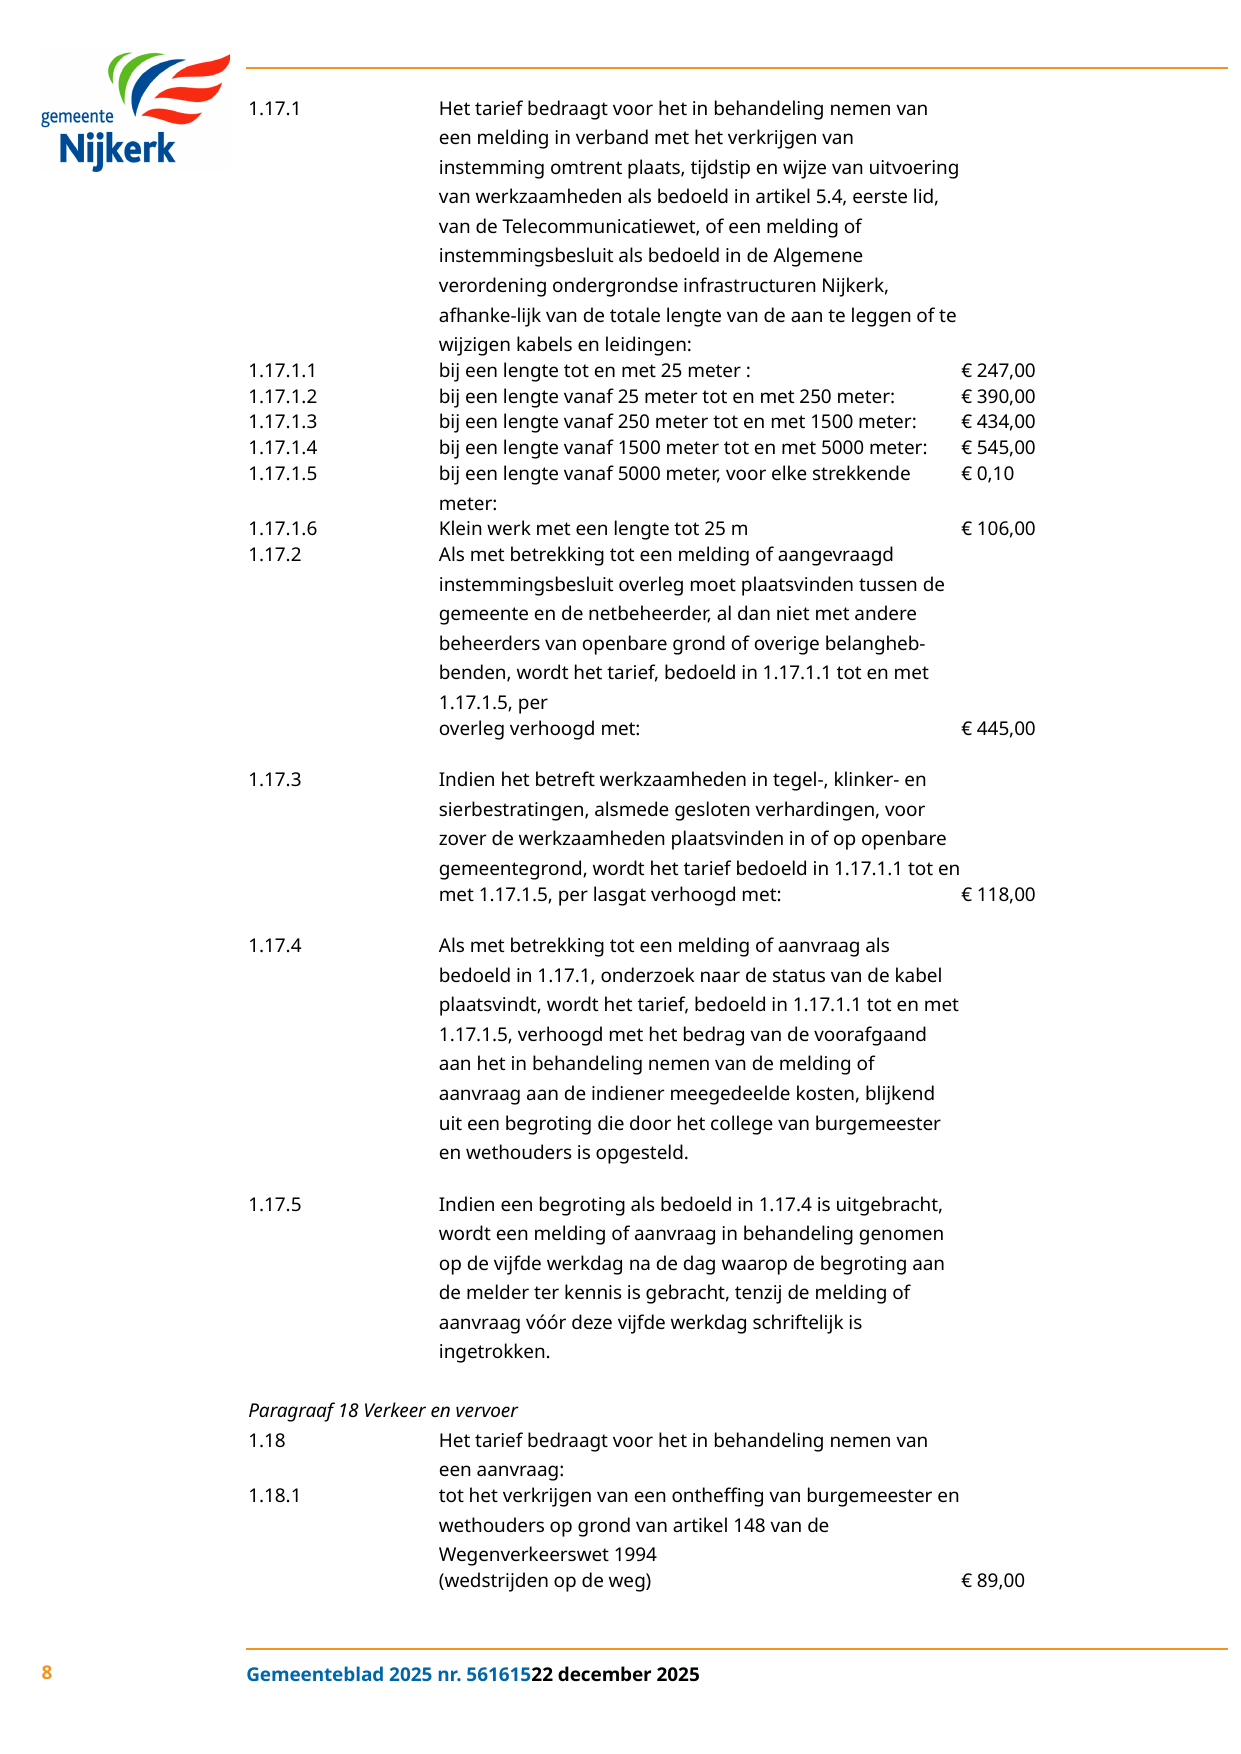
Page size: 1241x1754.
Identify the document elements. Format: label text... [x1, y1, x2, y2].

table_header Het tarief bedraagt voor het in behandeling nemen van een aanvraag: [439, 1427, 961, 1482]
table_cell 1.17.2 [248, 541, 439, 715]
table_cell [248, 1165, 439, 1191]
table_header [961, 95, 1152, 357]
table_cell [961, 766, 1152, 881]
table_cell bij een lengte tot en met 25 meter : [439, 357, 961, 383]
table_cell [961, 1482, 1152, 1567]
table_cell € 434,00 [961, 409, 1152, 434]
table_cell bij een lengte vanaf 1500 meter tot en met 5000 meter: [439, 434, 961, 460]
table_cell [439, 741, 961, 766]
table_cell [248, 741, 439, 766]
table_cell Indien een begroting als bedoeld in 1.17.4 is uitgebracht, wordt een melding of aanvraag in behandeling genomen op de vijfde werkdag na de dag waarop de begroting aan de melder ter kennis is gebracht, tenzij de melding of aanvraag vóór deze vijfde werkdag schriftelijk is ingetrokken. [439, 1191, 961, 1364]
table_header 1.17.1 [248, 95, 439, 357]
table_cell bij een lengte vanaf 250 meter tot en met 1500 meter: [439, 409, 961, 434]
table_cell 1.17.1.4 [248, 434, 439, 460]
table_cell 1.17.4 [248, 932, 439, 1165]
table_cell € 445,00 [961, 715, 1152, 741]
table_cell 1.18.1 [248, 1482, 439, 1567]
table_cell [961, 1191, 1152, 1364]
table_cell tot het verkrijgen van een ontheffing van burgemeester en wethouders op grond van artikel 148 van de Wegenverkeerswet 1994 [439, 1482, 961, 1567]
table_cell 1.17.1.1 [248, 357, 439, 383]
table_cell [248, 715, 439, 741]
table_cell bij een lengte vanaf 25 meter tot en met 250 meter: [439, 383, 961, 409]
table_cell € 106,00 [961, 515, 1152, 541]
table_cell 1.17.1.6 [248, 515, 439, 541]
table_cell € 0,10 [961, 460, 1152, 515]
table_cell Indien het betreft werkzaamheden in tegel-, klinker- en sierbestratingen, alsmede gesloten verhardingen, voor zover de werkzaamheden plaatsvinden in of op openbare gemeentegrond, wordt het tarief bedoeld in 1.17.1.1 tot en [439, 766, 961, 881]
table_header 1.18 [248, 1427, 439, 1482]
table_cell € 89,00 [961, 1567, 1152, 1593]
table_cell € 545,00 [961, 434, 1152, 460]
table_header [961, 1427, 1152, 1482]
table_cell [961, 932, 1152, 1165]
table_cell € 247,00 [961, 357, 1152, 383]
table_cell [248, 881, 439, 906]
table_cell Als met betrekking tot een melding of aangevraagd instemmingsbesluit overleg moet plaatsvinden tussen de gemeente en de netbeheerder, al dan niet met andere beheerders van openbare grond of overige belangheb-benden, wordt het tarief, bedoeld in 1.17.1.1 tot en met 1.17.1.5, per [439, 541, 961, 715]
table_cell [961, 541, 1152, 715]
table_header Het tarief bedraagt voor het in behandeling nemen van een melding in verband met het verkrijgen van instemming omtrent plaats, tijdstip en wijze van uitvoering van werkzaamheden als bedoeld in artikel 5.4, eerste lid, van de Telecommunicatiewet, of een melding of instemmingsbesluit als bedoeld in de Algemene verordening ondergrondse infrastructuren Nijkerk, afhanke-lijk van de totale lengte van de aan te leggen of te wijzigen kabels en leidingen: [439, 95, 961, 357]
picture [41, 47, 231, 172]
table_cell [439, 906, 961, 932]
table_cell [961, 741, 1152, 766]
table_cell [439, 1165, 961, 1191]
table_cell [248, 906, 439, 932]
table_cell Als met betrekking tot een melding of aanvraag als bedoeld in 1.17.1, onderzoek naar de status van de kabel plaatsvindt, wordt het tarief, bedoeld in 1.17.1.1 tot en met 1.17.1.5, verhoogd met het bedrag van de voorafgaand aan het in behandeling nemen van de melding of aanvraag aan de indiener meegedeelde kosten, blijkend uit een begroting die door het college van burgemeester en wethouders is opgesteld. [439, 932, 961, 1165]
table_cell 1.17.3 [248, 766, 439, 881]
table_cell 1.17.1.3 [248, 409, 439, 434]
table_cell bij een lengte vanaf 5000 meter, voor elke strekkende meter: [439, 460, 961, 515]
table_cell [248, 1567, 439, 1593]
table_cell 1.17.1.5 [248, 460, 439, 515]
table_cell 1.17.1.2 [248, 383, 439, 409]
table_cell (wedstrijden op de weg) [439, 1567, 961, 1593]
text Paragraaf 18 Verkeer en vervoer [248, 1397, 1152, 1423]
table_cell 1.17.5 [248, 1191, 439, 1364]
table_cell overleg verhoogd met: [439, 715, 961, 741]
table_cell met 1.17.1.5, per lasgat verhoogd met: [439, 881, 961, 906]
table_cell € 118,00 [961, 881, 1152, 906]
table_cell [961, 906, 1152, 932]
table_cell Klein werk met een lengte tot 25 m [439, 515, 961, 541]
table_cell € 390,00 [961, 383, 1152, 409]
table_cell [961, 1165, 1152, 1191]
